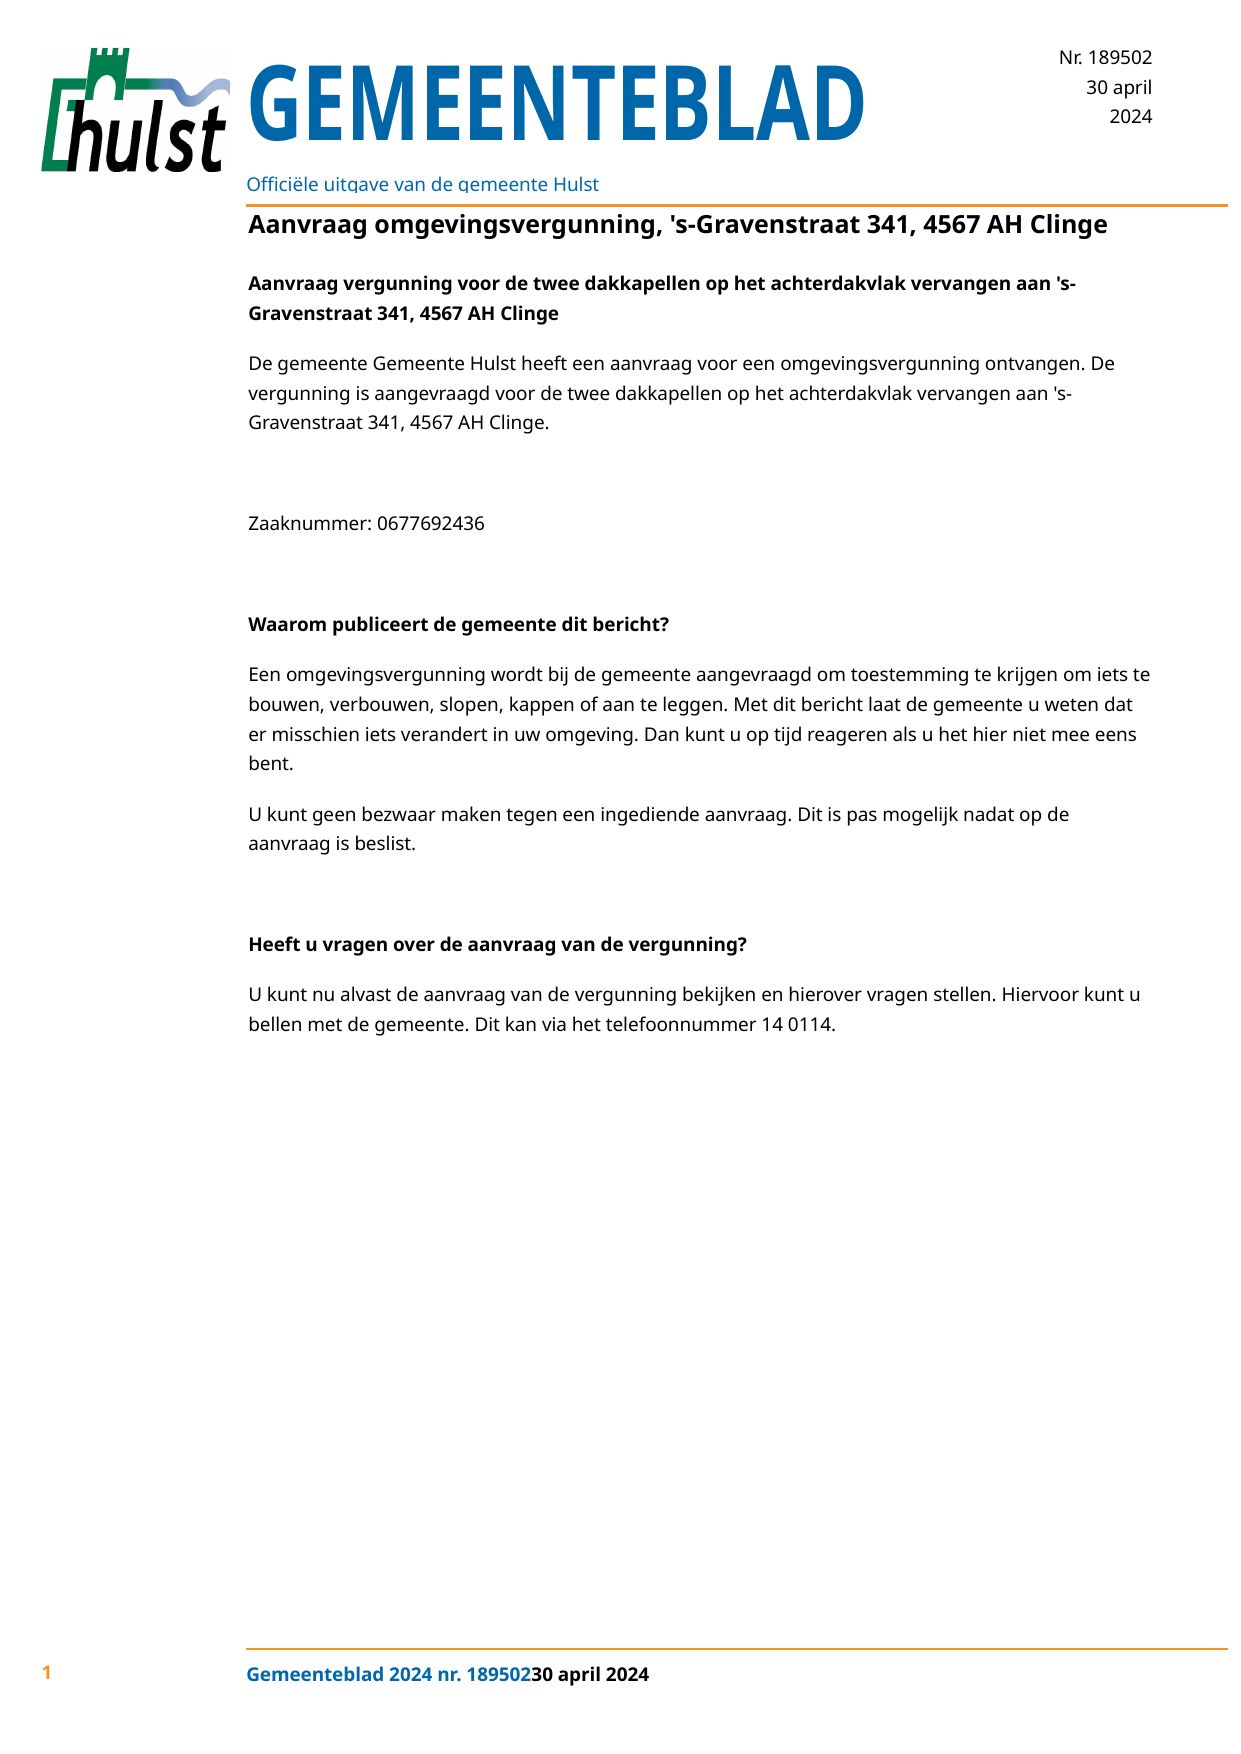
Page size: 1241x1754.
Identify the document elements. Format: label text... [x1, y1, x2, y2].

text U kunt nu alvast de aanvraag van de vergunning bekijken en hierover vragen stellen. Hiervoor kunt u bellen met de gemeente. Dit kan via het telefoonnummer 14 0114. [248, 982, 1152, 1037]
text Een omgevingsvergunning wordt bij de gemeente aangevraagd om toestemming te krijgen om iets te bouwen, verbouwen, slopen, kappen of aan te leggen. Met dit bericht laat de gemeente u weten dat er misschien iets verandert in uw omgeving. Dan kunt u op tijd reageren als u het hier niet mee eens bent. [248, 662, 1152, 776]
text Heeft u vragen over de aanvraag van de vergunning? [248, 931, 1152, 957]
text Waarom publiceert de gemeente dit bericht? [248, 611, 1152, 637]
picture [41, 47, 231, 172]
text Aanvraag vergunning voor de twee dakkapellen op het achterdakvlak vervangen aan 's-Gravenstraat 341, 4567 AH Clinge [248, 270, 1152, 326]
text Zaaknummer: 0677692436 [248, 510, 1152, 536]
text U kunt geen bezwaar maken tegen een ingediende aanvraag. Dit is pas mogelijk nadat op de aanvraag is beslist. [248, 801, 1152, 856]
text De gemeente Gemeente Hulst heeft een aanvraag voor een omgevingsvergunning ontvangen. De vergunning is aangevraagd voor de twee dakkapellen op het achterdakvlak vervangen aan 's-Gravenstraat 341, 4567 AH Clinge. [248, 350, 1152, 435]
text Aanvraag omgevingsvergunning, 's-Gravenstraat 341, 4567 AH Clinge [248, 207, 1152, 241]
